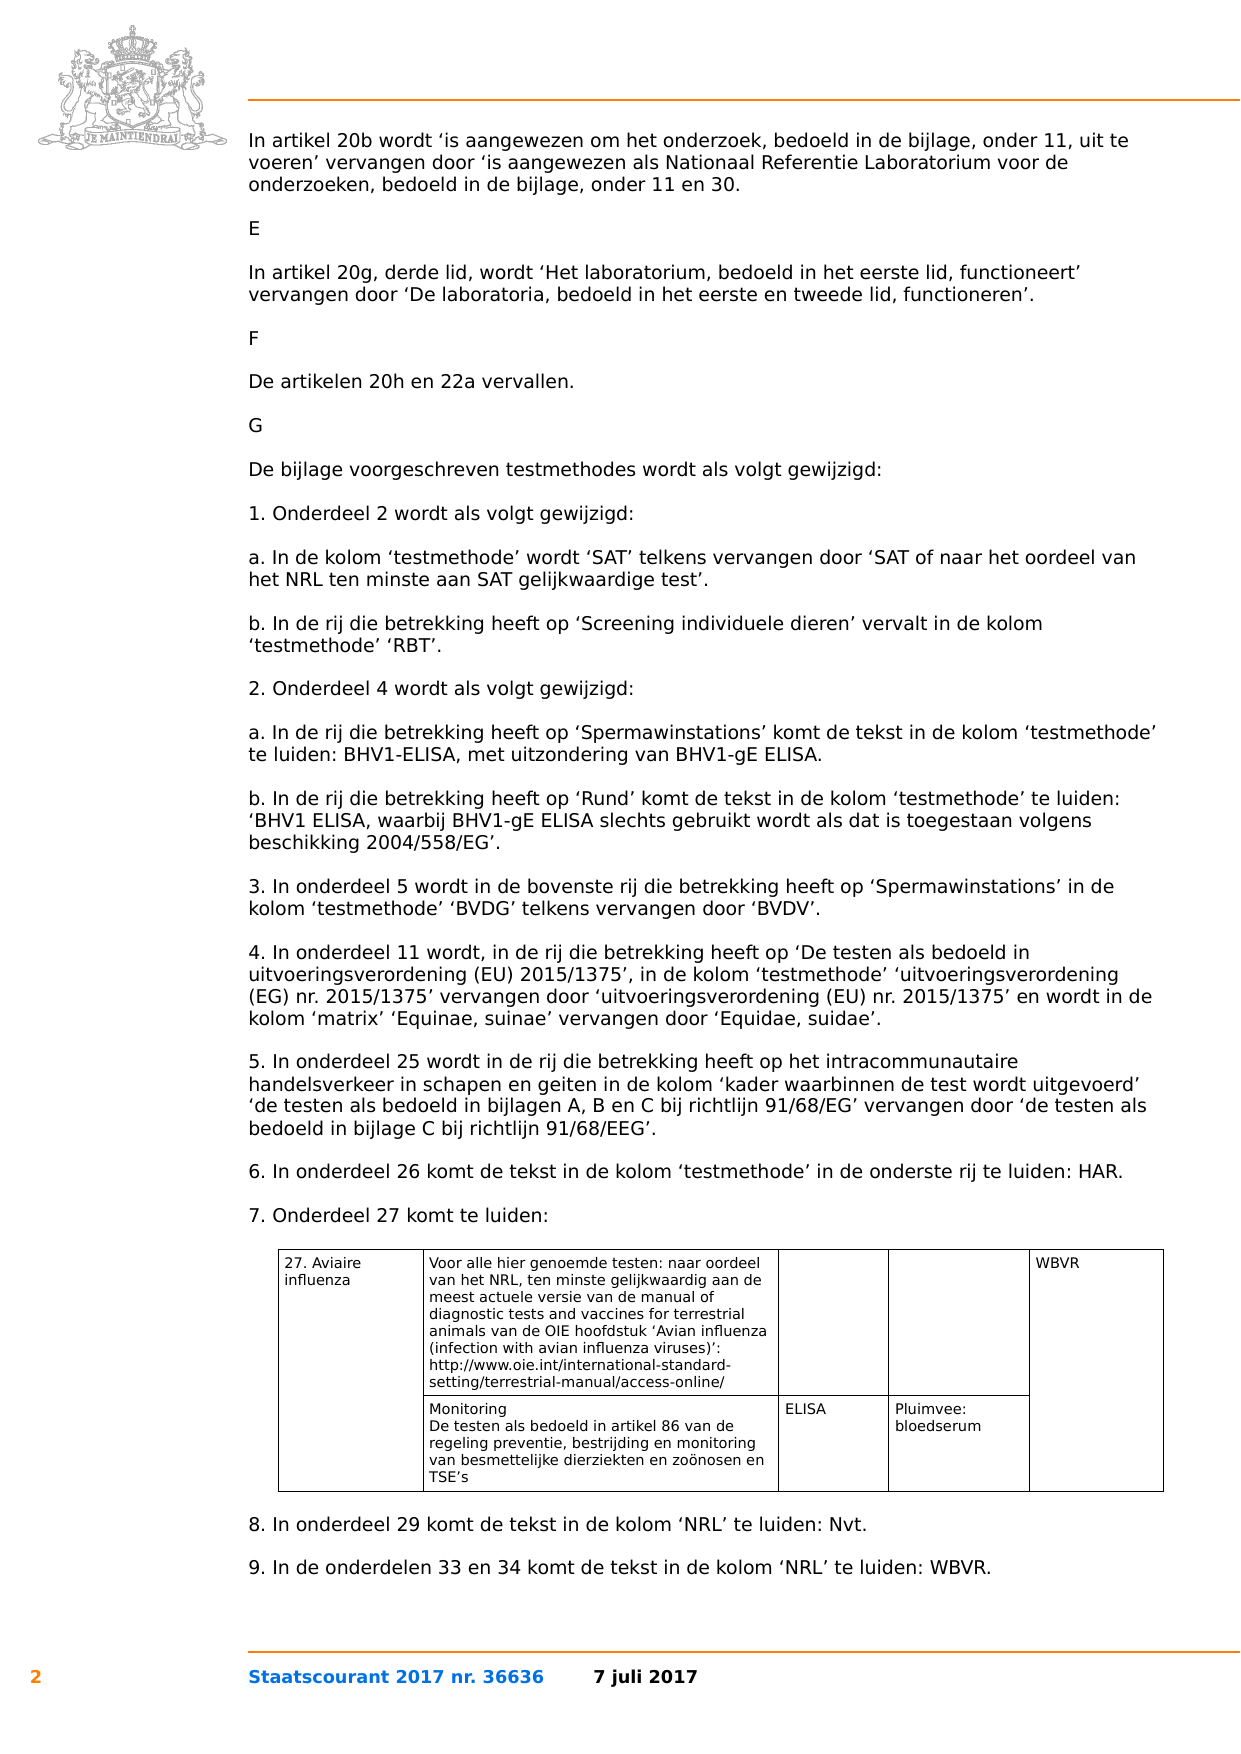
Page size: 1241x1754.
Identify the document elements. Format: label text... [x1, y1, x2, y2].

table_header 27. Aviaire influenza [279, 1250, 423, 1491]
text 8. In onderdeel 29 komt de tekst in de kolom ‘NRL’ te luiden: Nvt. [248, 1513, 1163, 1535]
text De bijlage voorgeschreven testmethodes wordt als volgt gewijzigd: [248, 459, 1163, 481]
text In artikel 20b wordt ‘is aangewezen om het onderzoek, bedoeld in de bijlage, onder 11, uit te voeren’ vervangen door ‘is aangewezen als Nationaal Referentie Laboratorium voor de onderzoeken, bedoeld in de bijlage, onder 11 en 30. [248, 130, 1163, 196]
text 5. In onderdeel 25 wordt in de rij die betrekking heeft op het intracommunautaire handelsverkeer in schapen en geiten in de kolom ‘kader waarbinnen de test wordt uitgevoerd’ ‘de testen als bedoeld in bijlagen A, B en C bij richtlijn 91/68/EG’ vervangen door ‘de testen als bedoeld in bijlage C bij richtlijn 91/68/EEG’. [248, 1051, 1163, 1139]
text 1. Onderdeel 2 wordt als volgt gewijzigd: [248, 503, 1163, 525]
text b. In de rij die betrekking heeft op ‘Rund’ komt de tekst in de kolom ‘testmethode’ te luiden: ‘BHV1 ELISA, waarbij BHV1-gE ELISA slechts gebruikt wordt als dat is toegestaan volgens beschikking 2004/558/EG’. [248, 788, 1163, 854]
table_header Voor alle hier genoemde testen: naar oordeel van het NRL, ten minste gelijkwaardig aan de meest actuele versie van de manual of diagnostic tests and vaccines for terrestrial animals van de OIE hoofdstuk ‘Avian influenza (infection with avian influenza viruses)’: http://www.oie.int/international-standard-setting/terrestrial-manual/access-online/ [424, 1250, 778, 1395]
text 7. Onderdeel 27 komt te luiden: [248, 1205, 1163, 1227]
text G [248, 415, 1163, 437]
picture [38, 25, 227, 150]
table_header [889, 1250, 1029, 1395]
text In artikel 20g, derde lid, wordt ‘Het laboratorium, bedoeld in het eerste lid, functioneert’ vervangen door ‘De laboratoria, bedoeld in het eerste en tweede lid, functioneren’. [248, 262, 1163, 306]
text 4. In onderdeel 11 wordt, in de rij die betrekking heeft op ‘De testen als bedoeld in uitvoeringsverordening (EU) 2015/1375’, in de kolom ‘testmethode’ ‘uitvoeringsverordening (EG) nr. 2015/1375’ vervangen door ‘uitvoeringsverordening (EU) nr. 2015/1375’ en wordt in de kolom ‘matrix’ ‘Equinae, suinae’ vervangen door ‘Equidae, suidae’. [248, 942, 1163, 1029]
text F [248, 327, 1163, 349]
text 9. In de onderdelen 33 en 34 komt de tekst in de kolom ‘NRL’ te luiden: WBVR. [248, 1557, 1163, 1579]
table_header [779, 1250, 888, 1395]
text 2. Onderdeel 4 wordt als volgt gewijzigd: [248, 678, 1163, 700]
text a. In de rij die betrekking heeft op ‘Spermawinstations’ komt de tekst in de kolom ‘testmethode’ te luiden: BHV1-ELISA, met uitzondering van BHV1-gE ELISA. [248, 722, 1163, 766]
text 3. In onderdeel 5 wordt in de bovenste rij die betrekking heeft op ‘Spermawinstations’ in de kolom ‘testmethode’ ‘BVDG’ telkens vervangen door ‘BVDV’. [248, 876, 1163, 920]
table_header WBVR [1030, 1250, 1163, 1491]
text E [248, 218, 1163, 240]
text a. In de kolom ‘testmethode’ wordt ‘SAT’ telkens vervangen door ‘SAT of naar het oordeel van het NRL ten minste aan SAT gelijkwaardige test’. [248, 547, 1163, 591]
table_cell Monitoring De testen als bedoeld in artikel 86 van de regeling preventie, bestrijding en monitoring van besmettelijke dierziekten en zoönosen en TSE’s [424, 1396, 778, 1491]
text b. In de rij die betrekking heeft op ‘Screening individuele dieren’ vervalt in de kolom ‘testmethode’ ‘RBT’. [248, 612, 1163, 656]
table_cell ELISA [779, 1396, 888, 1491]
text De artikelen 20h en 22a vervallen. [248, 371, 1163, 393]
table_cell Pluimvee: bloedserum [889, 1396, 1029, 1491]
text 6. In onderdeel 26 komt de tekst in de kolom ‘testmethode’ in de onderste rij te luiden: HAR. [248, 1161, 1163, 1183]
